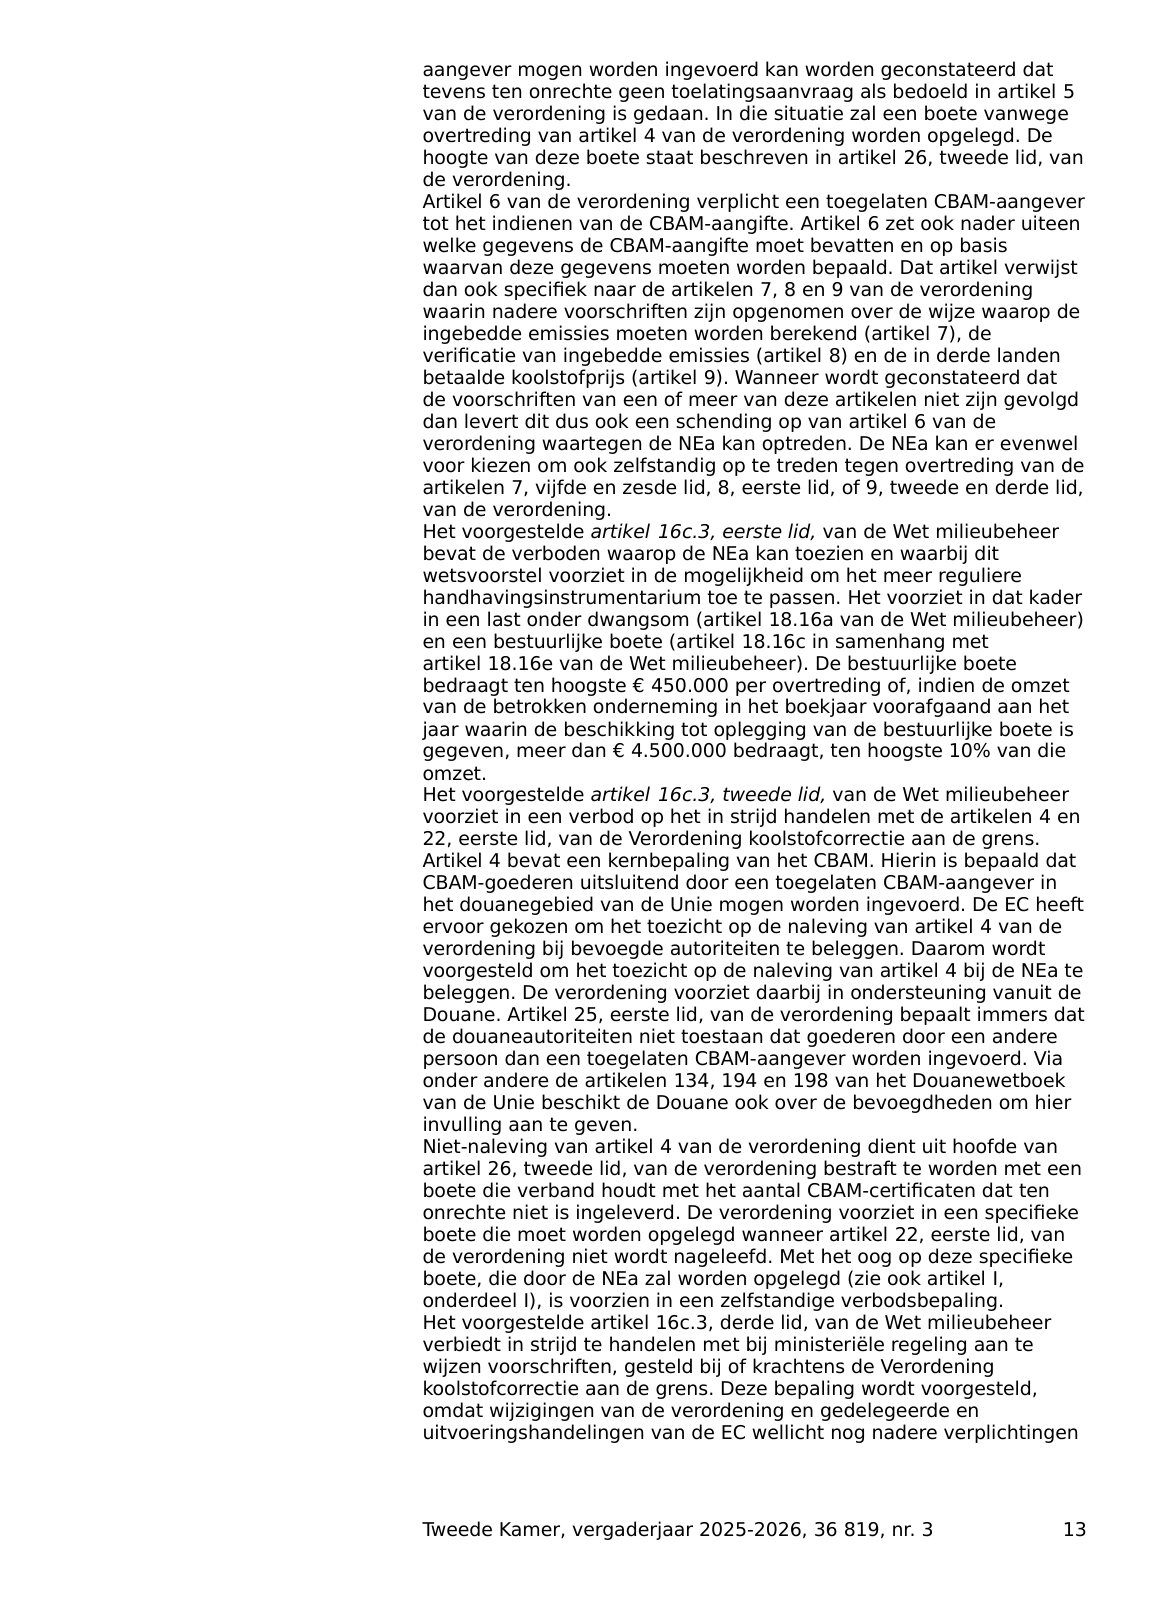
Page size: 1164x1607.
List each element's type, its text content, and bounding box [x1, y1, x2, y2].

text Artikel 6 van de verordening verplicht een toegelaten CBAM-aangever tot het indienen van de CBAM-aangifte. Artikel 6 zet ook nader uiteen welke gegevens de CBAM-aangifte moet bevatten en op basis waarvan deze gegevens moeten worden bepaald. Dat artikel verwijst dan ook specifiek naar de artikelen 7, 8 en 9 van de verordening waarin nadere voorschriften zijn opgenomen over de wijze waarop de ingebedde emissies moeten worden berekend (artikel 7), de verificatie van ingebedde emissies (artikel 8) en de in derde landen betaalde koolstofprijs (artikel 9). Wanneer wordt geconstateerd dat de voorschriften van een of meer van deze artikelen niet zijn gevolgd dan levert dit dus ook een schending op van artikel 6 van de verordening waartegen de NEa kan optreden. De NEa kan er evenwel voor kiezen om ook zelfstandig op te treden tegen overtreding van de artikelen 7, vijfde en zesde lid, 8, eerste lid, of 9, tweede en derde lid, van de verordening. [422, 191, 1087, 521]
text Niet-naleving van artikel 4 van de verordening dient uit hoofde van artikel 26, tweede lid, van de verordening bestraft te worden met een boete die verband houdt met het aantal CBAM-certificaten dat ten onrechte niet is ingeleverd. De verordening voorziet in een specifieke boete die moet worden opgelegd wanneer artikel 22, eerste lid, van de verordening niet wordt nageleefd. Met het oog op deze specifieke boete, die door de NEa zal worden opgelegd (zie ook artikel I, onderdeel I), is voorzien in een zelfstandige verbodsbepaling. [422, 1136, 1087, 1312]
text Het voorgestelde artikel 16c.3, eerste lid, van de Wet milieubeheer bevat de verboden waarop de NEa kan toezien en waarbij dit wetsvoorstel voorziet in de mogelijkheid om het meer reguliere handhavingsinstrumentarium toe te passen. Het voorziet in dat kader in een last onder dwangsom (artikel 18.16a van de Wet milieubeheer) en een bestuurlijke boete (artikel 18.16c in samenhang met artikel 18.16e van de Wet milieubeheer). De bestuurlijke boete bedraagt ten hoogste € 450.000 per overtreding of, indien de omzet van de betrokken onderneming in het boekjaar voorafgaand aan het jaar waarin de beschikking tot oplegging van de bestuurlijke boete is gegeven, meer dan € 4.500.000 bedraagt, ten hoogste 10% van die omzet. [422, 521, 1087, 784]
text Het voorgestelde artikel 16c.3, derde lid, van de Wet milieubeheer verbiedt in strijd te handelen met bij ministeriële regeling aan te wijzen voorschriften, gesteld bij of krachtens de Verordening koolstofcorrectie aan de grens. Deze bepaling wordt voorgesteld, omdat wijzigingen van de verordening en gedelegeerde en uitvoeringshandelingen van de EC wellicht nog nadere verplichtingen [422, 1312, 1087, 1444]
text aangever mogen worden ingevoerd kan worden geconstateerd dat tevens ten onrechte geen toelatingsaanvraag als bedoeld in artikel 5 van de verordening is gedaan. In die situatie zal een boete vanwege overtreding van artikel 4 van de verordening worden opgelegd. De hoogte van deze boete staat beschreven in artikel 26, tweede lid, van de verordening. [422, 59, 1087, 191]
text Het voorgestelde artikel 16c.3, tweede lid, van de Wet milieubeheer voorziet in een verbod op het in strijd handelen met de artikelen 4 en 22, eerste lid, van de Verordening koolstofcorrectie aan de grens. Artikel 4 bevat een kernbepaling van het CBAM. Hierin is bepaald dat CBAM-goederen uitsluitend door een toegelaten CBAM-aangever in het douanegebied van de Unie mogen worden ingevoerd. De EC heeft ervoor gekozen om het toezicht op de naleving van artikel 4 van de verordening bij bevoegde autoriteiten te beleggen. Daarom wordt voorgesteld om het toezicht op de naleving van artikel 4 bij de NEa te beleggen. De verordening voorziet daarbij in ondersteuning vanuit de Douane. Artikel 25, eerste lid, van de verordening bepaalt immers dat de douaneautoriteiten niet toestaan dat goederen door een andere persoon dan een toegelaten CBAM-aangever worden ingevoerd. Via onder andere de artikelen 134, 194 en 198 van het Douanewetboek van de Unie beschikt de Douane ook over de bevoegdheden om hier invulling aan te geven. [422, 784, 1087, 1136]
